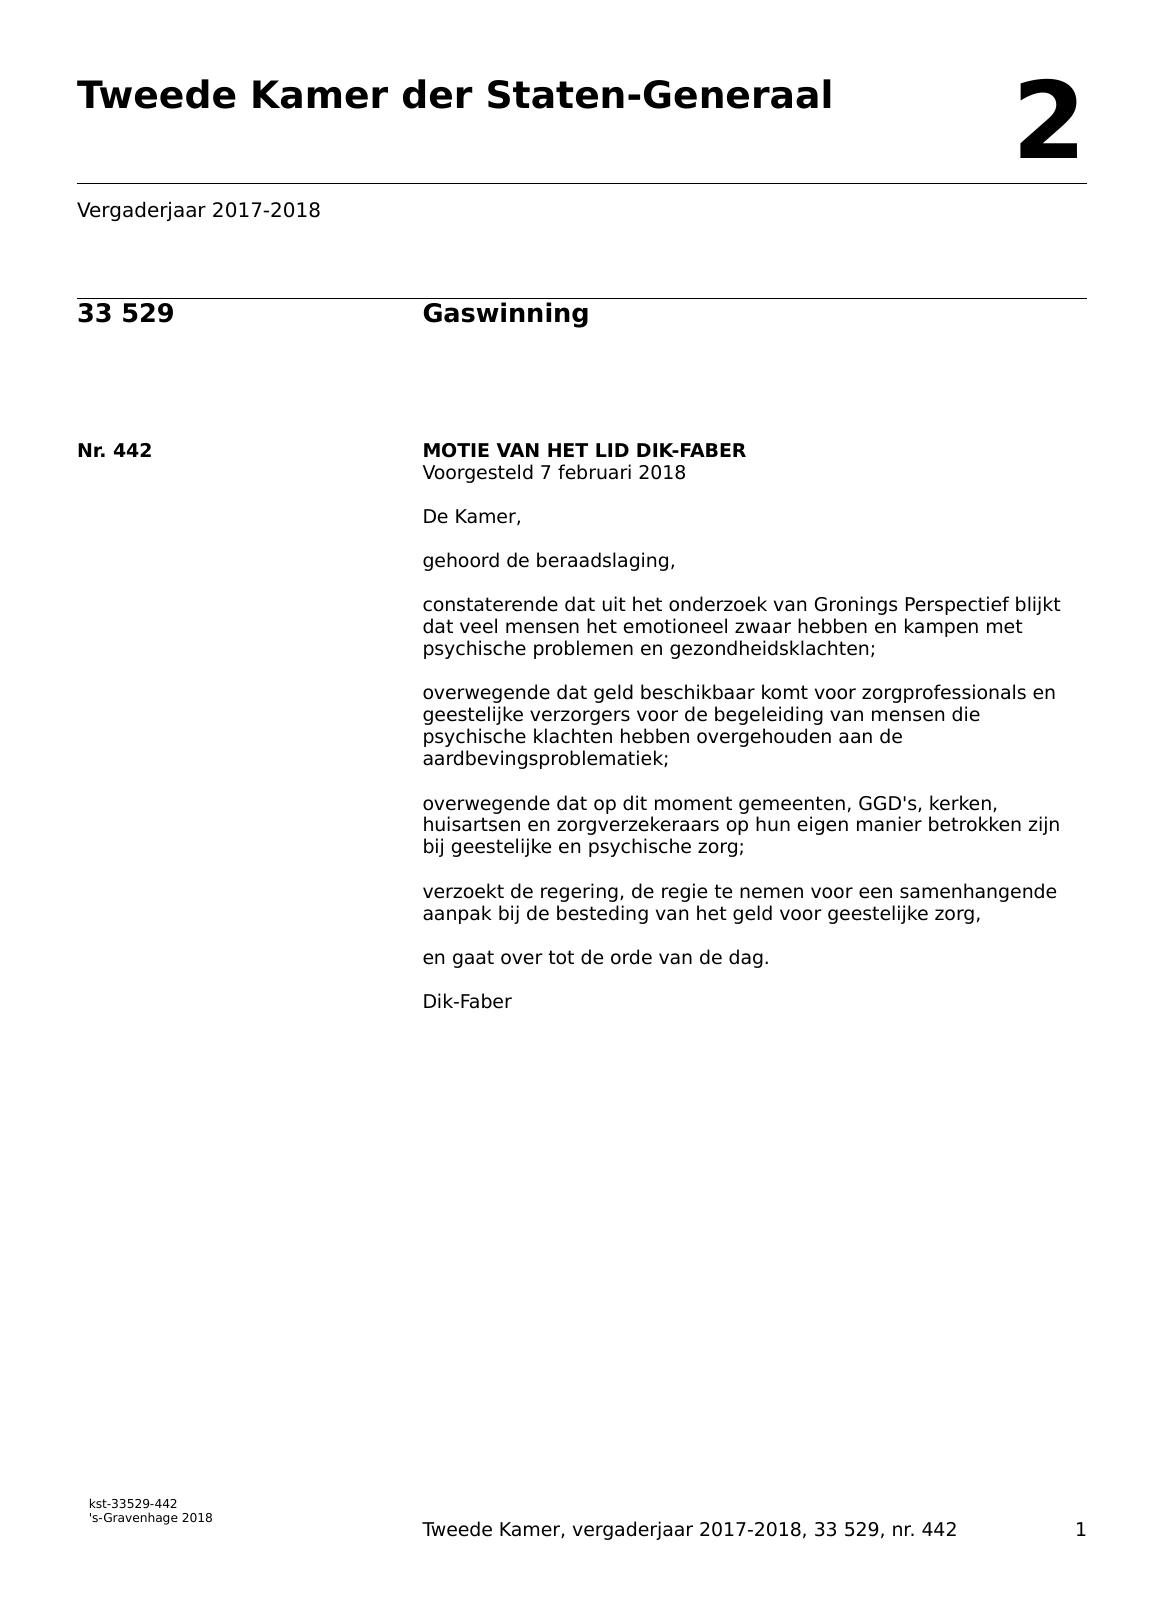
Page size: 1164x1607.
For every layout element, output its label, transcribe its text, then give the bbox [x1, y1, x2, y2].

text constaterende dat uit het onderzoek van Gronings Perspectief blijkt dat veel mensen het emotioneel zwaar hebben en kampen met psychische problemen en gezondheidsklachten; [422, 594, 1087, 660]
text kst-33529-442 [88, 1497, 323, 1511]
text Dik-Faber [422, 991, 1087, 1013]
text en gaat over tot de orde van de dag. [422, 947, 1087, 969]
table_header Tweede Kamer der Staten-Generaal [77, 59, 886, 183]
text overwegende dat geld beschikbaar komt voor zorgprofessionals en geestelijke verzorgers voor de begeleiding van mensen die psychische klachten hebben overgehouden aan de aardbevingsproblematiek; [422, 682, 1087, 770]
subtitle 33 529 Gaswinning [77, 299, 1087, 329]
text overwegende dat op dit moment gemeenten, GGD's, kerken, huisartsen en zorgverzekeraars op hun eigen manier betrokken zijn bij geestelijke en psychische zorg; [422, 792, 1087, 858]
text Voorgesteld 7 februari 2018 [422, 462, 1087, 484]
text 's-Gravenhage 2018 [88, 1511, 323, 1525]
text verzoekt de regering, de regie te nemen voor een samenhangende aanpak bij de besteding van het geld voor geestelijke zorg, [422, 881, 1087, 924]
subtitle Nr. 442 MOTIE VAN HET LID DIK-FABER [77, 440, 1087, 462]
table_cell Vergaderjaar 2017-2018 [77, 184, 1087, 298]
text De Kamer, [422, 506, 1087, 528]
table_header 2 [886, 59, 1087, 183]
text gehoord de beraadslaging, [422, 550, 1087, 572]
